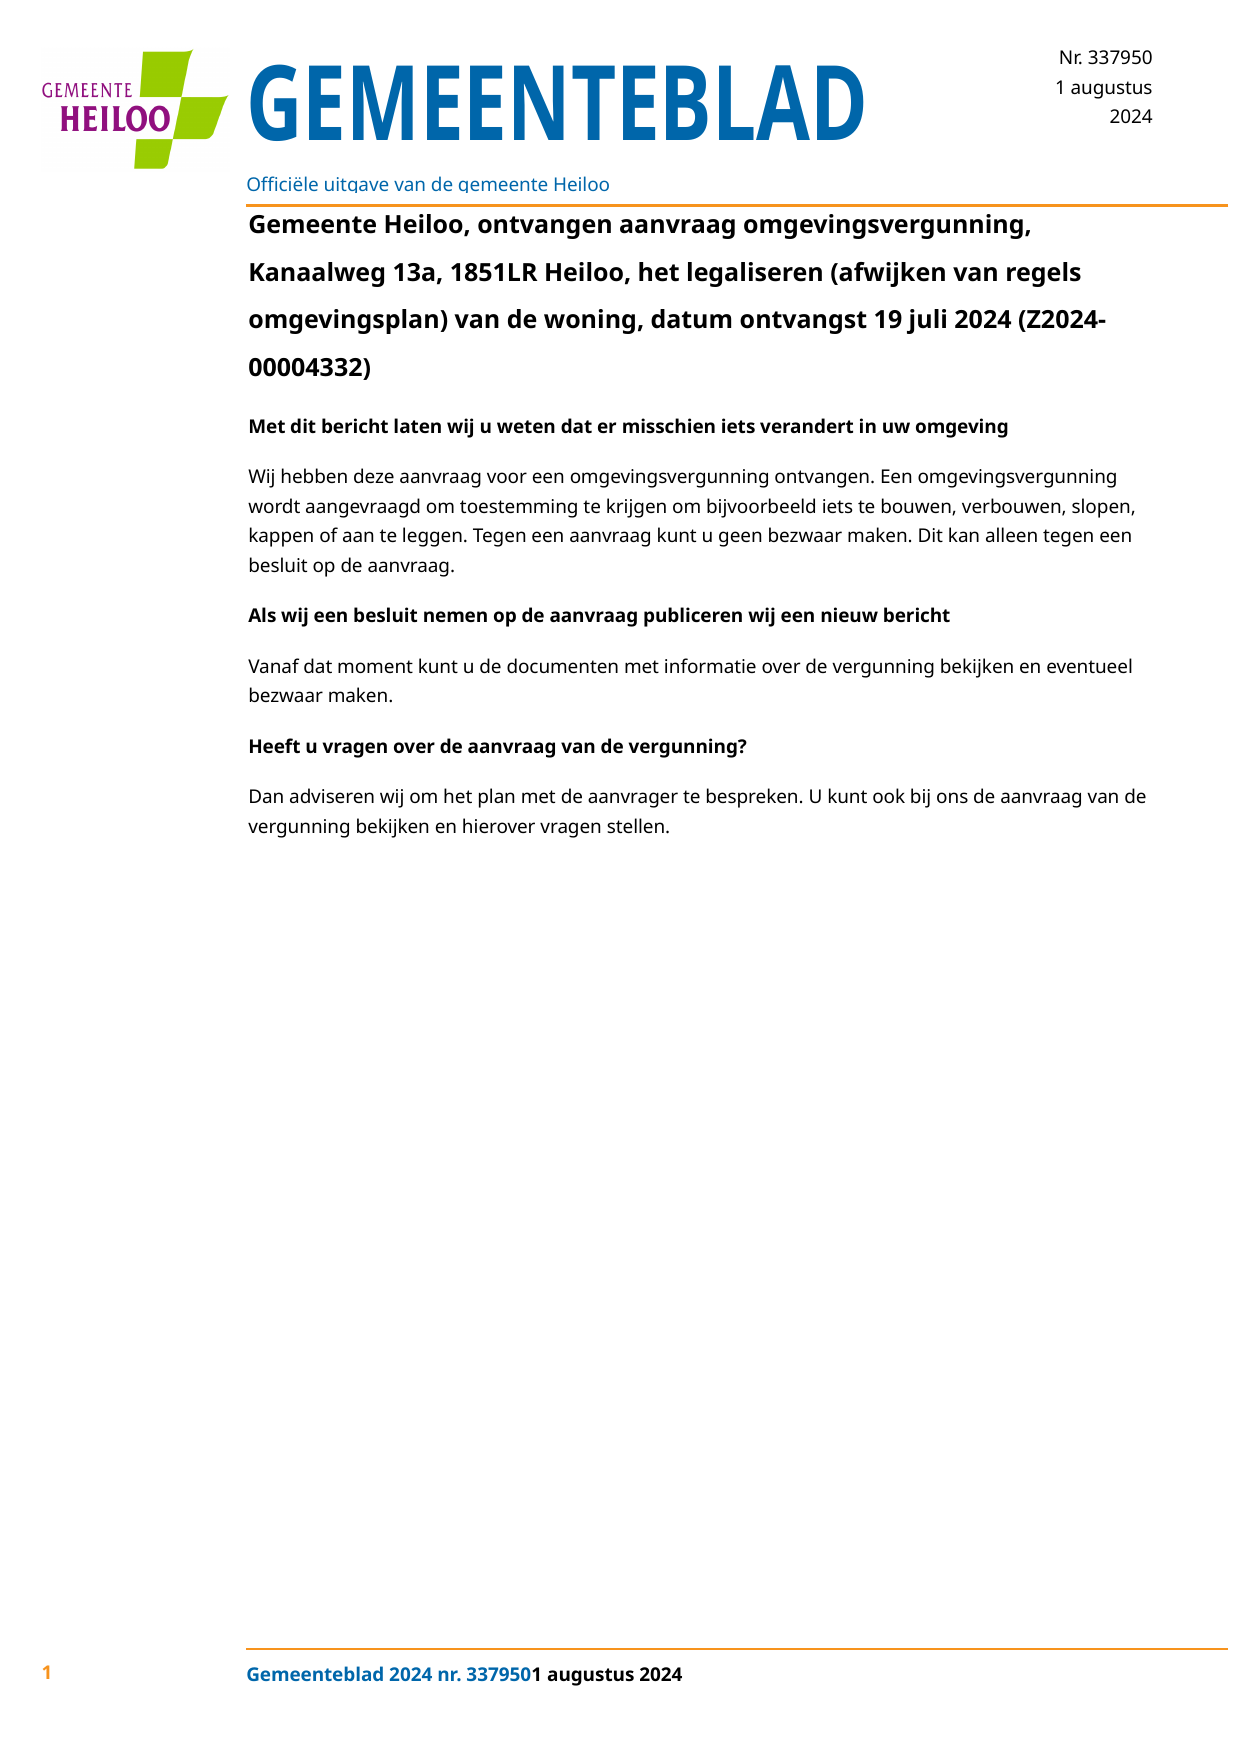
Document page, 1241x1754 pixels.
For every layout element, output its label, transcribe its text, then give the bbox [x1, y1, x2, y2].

text Wij hebben deze aanvraag voor een omgevingsvergunning ontvangen. Een omgevingsvergunning wordt aangevraagd om toestemming te krijgen om bijvoorbeeld iets te bouwen, verbouwen, slopen, kappen of aan te leggen. Tegen een aanvraag kunt u geen bezwaar maken. Dit kan alleen tegen een besluit op de aanvraag. [248, 463, 1152, 578]
picture [41, 47, 231, 172]
text Heeft u vragen over de aanvraag van de vergunning? [248, 733, 1152, 759]
text Vanaf dat moment kunt u de documenten met informatie over de vergunning bekijken en eventueel bezwaar maken. [248, 653, 1152, 708]
text Met dit bericht laten wij u weten dat er misschien iets verandert in uw omgeving [248, 413, 1152, 439]
text Gemeente Heiloo, ontvangen aanvraag omgevingsvergunning, Kanaalweg 13a, 1851LR Heiloo, het legaliseren (afwijken van regels omgevingsplan) van de woning, datum ontvangst 19 juli 2024 (Z2024-00004332) [248, 207, 1152, 384]
text Als wij een besluit nemen op de aanvraag publiceren wij een nieuw bericht [248, 603, 1152, 628]
text Dan adviseren wij om het plan met de aanvrager te bespreken. U kunt ook bij ons de aanvraag van de vergunning bekijken en hierover vragen stellen. [248, 783, 1152, 839]
